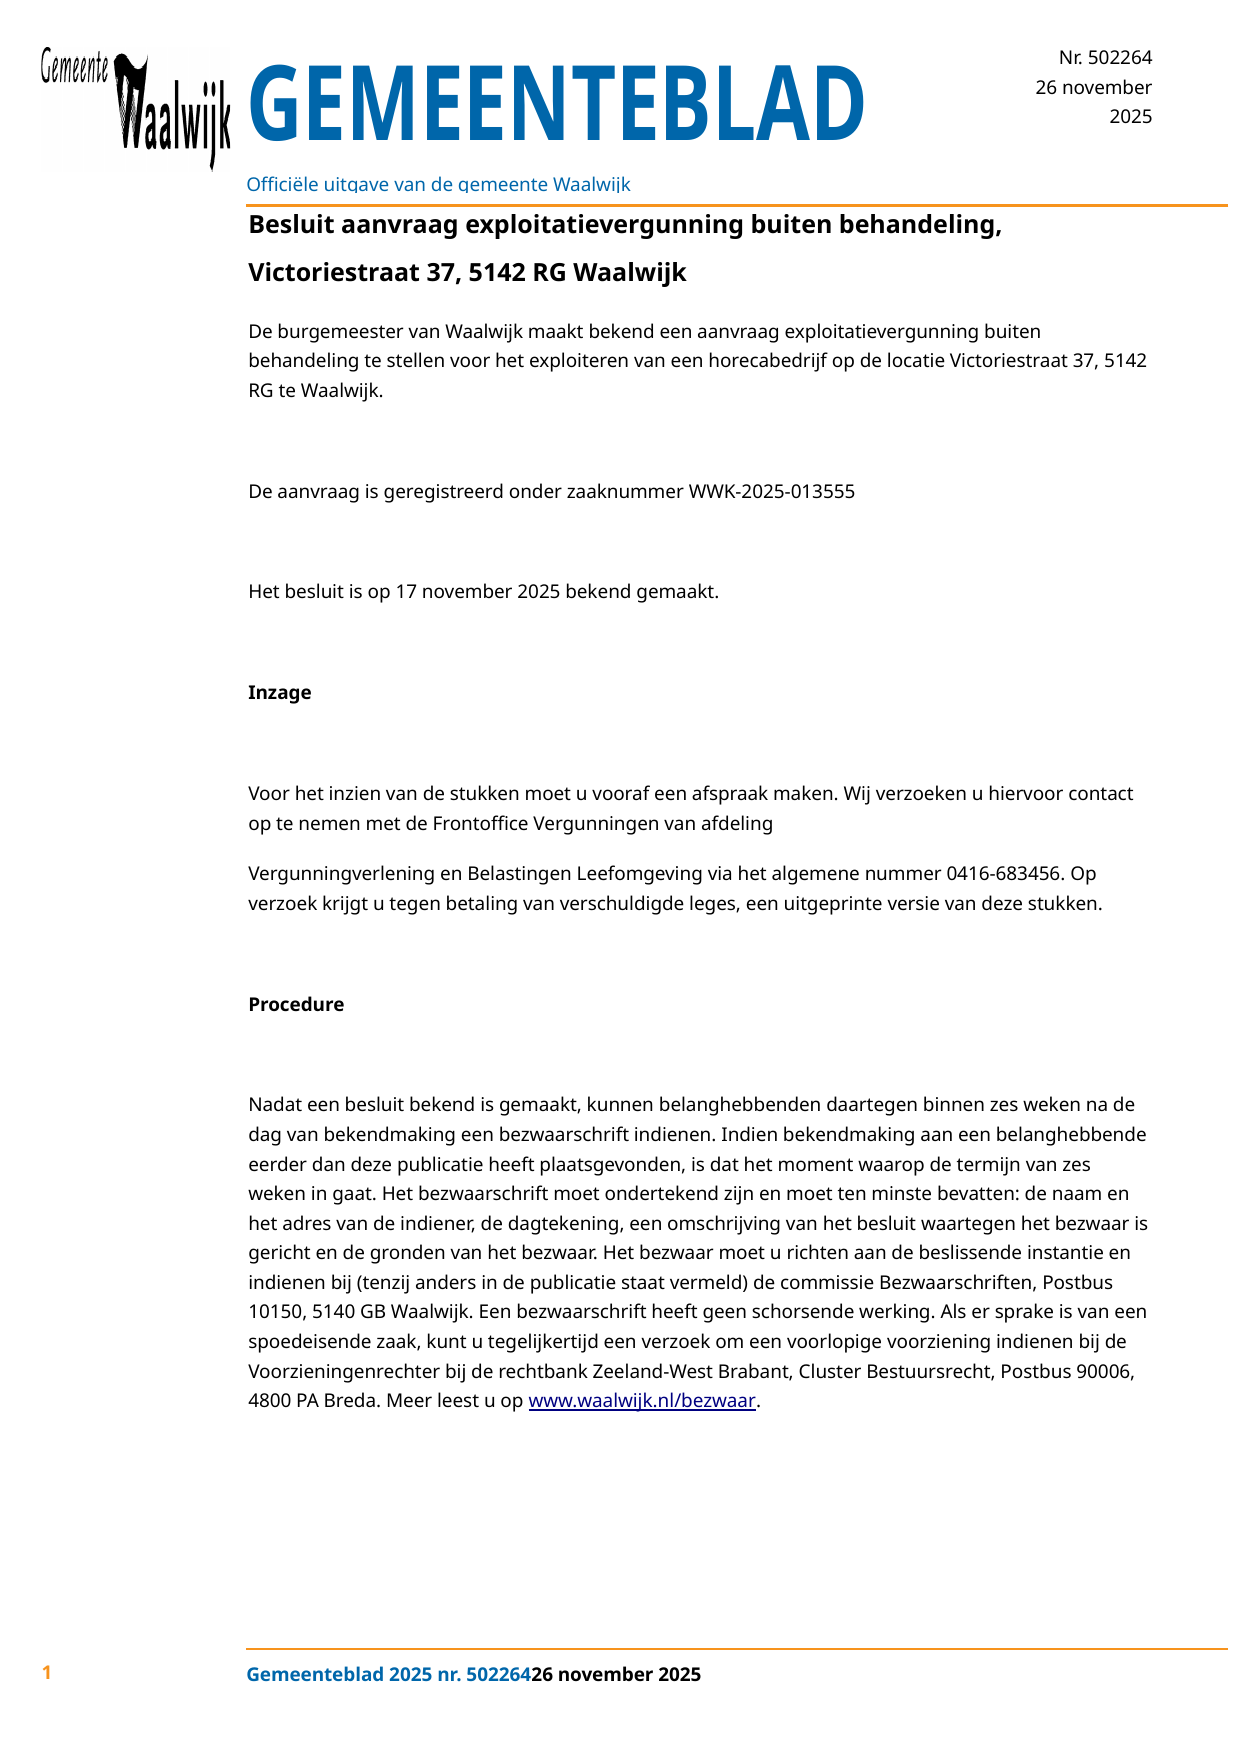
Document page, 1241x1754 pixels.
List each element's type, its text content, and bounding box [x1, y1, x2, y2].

picture [41, 47, 231, 172]
text De burgemeester van Waalwijk maakt bekend een aanvraag exploitatievergunning buiten behandeling te stellen voor het exploiteren van een horecabedrijf op de locatie Victoriestraat 37, 5142 RG te Waalwijk. [248, 318, 1152, 403]
text Besluit aanvraag exploitatievergunning buiten behandeling, Victoriestraat 37, 5142 RG Waalwijk [248, 207, 1152, 288]
text Vergunningverlening en Belastingen Leefomgeving via het algemene nummer 0416-683456. Op verzoek krijgt u tegen betaling van verschuldigde leges, een uitgeprinte versie van deze stukken. [248, 860, 1152, 916]
text De aanvraag is geregistreerd onder zaaknummer WWK-2025-013555 [248, 478, 1152, 504]
text Het besluit is op 17 november 2025 bekend gemaakt. [248, 579, 1152, 604]
text Nadat een besluit bekend is gemaakt, kunnen belanghebbenden daartegen binnen zes weken na de dag van bekendmaking een bezwaarschrift indienen. Indien bekendmaking aan een belanghebbende eerder dan deze publicatie heeft plaatsgevonden, is dat het moment waarop de termijn van zes weken in gaat. Het bezwaarschrift moet ondertekend zijn en moet ten minste bevatten: de naam en het adres van de indiener, de dagtekening, een omschrijving van het besluit waartegen het bezwaar is gericht en de gronden van het bezwaar. Het bezwaar moet u richten aan de beslissende instantie en indienen bij (tenzij anders in de publicatie staat vermeld) de commissie Bezwaarschriften, Postbus 10150, 5140 GB Waalwijk. Een bezwaarschrift heeft geen schorsende werking. Als er sprake is van een spoedeisende zaak, kunt u tegelijkertijd een verzoek om een voorlopige voorziening indienen bij de Voorzieningenrechter bij de rechtbank Zeeland-West Brabant, Cluster Bestuursrecht, Postbus 90006, 4800 PA Breda. Meer leest u op www.waalwijk.nl/bezwaar. [248, 1092, 1152, 1413]
text Procedure [248, 991, 1152, 1017]
text Inzage [248, 679, 1152, 705]
text Voor het inzien van de stukken moet u vooraf een afspraak maken. Wij verzoeken u hiervoor contact op te nemen met de Frontoffice Vergunningen van afdeling [248, 780, 1152, 836]
